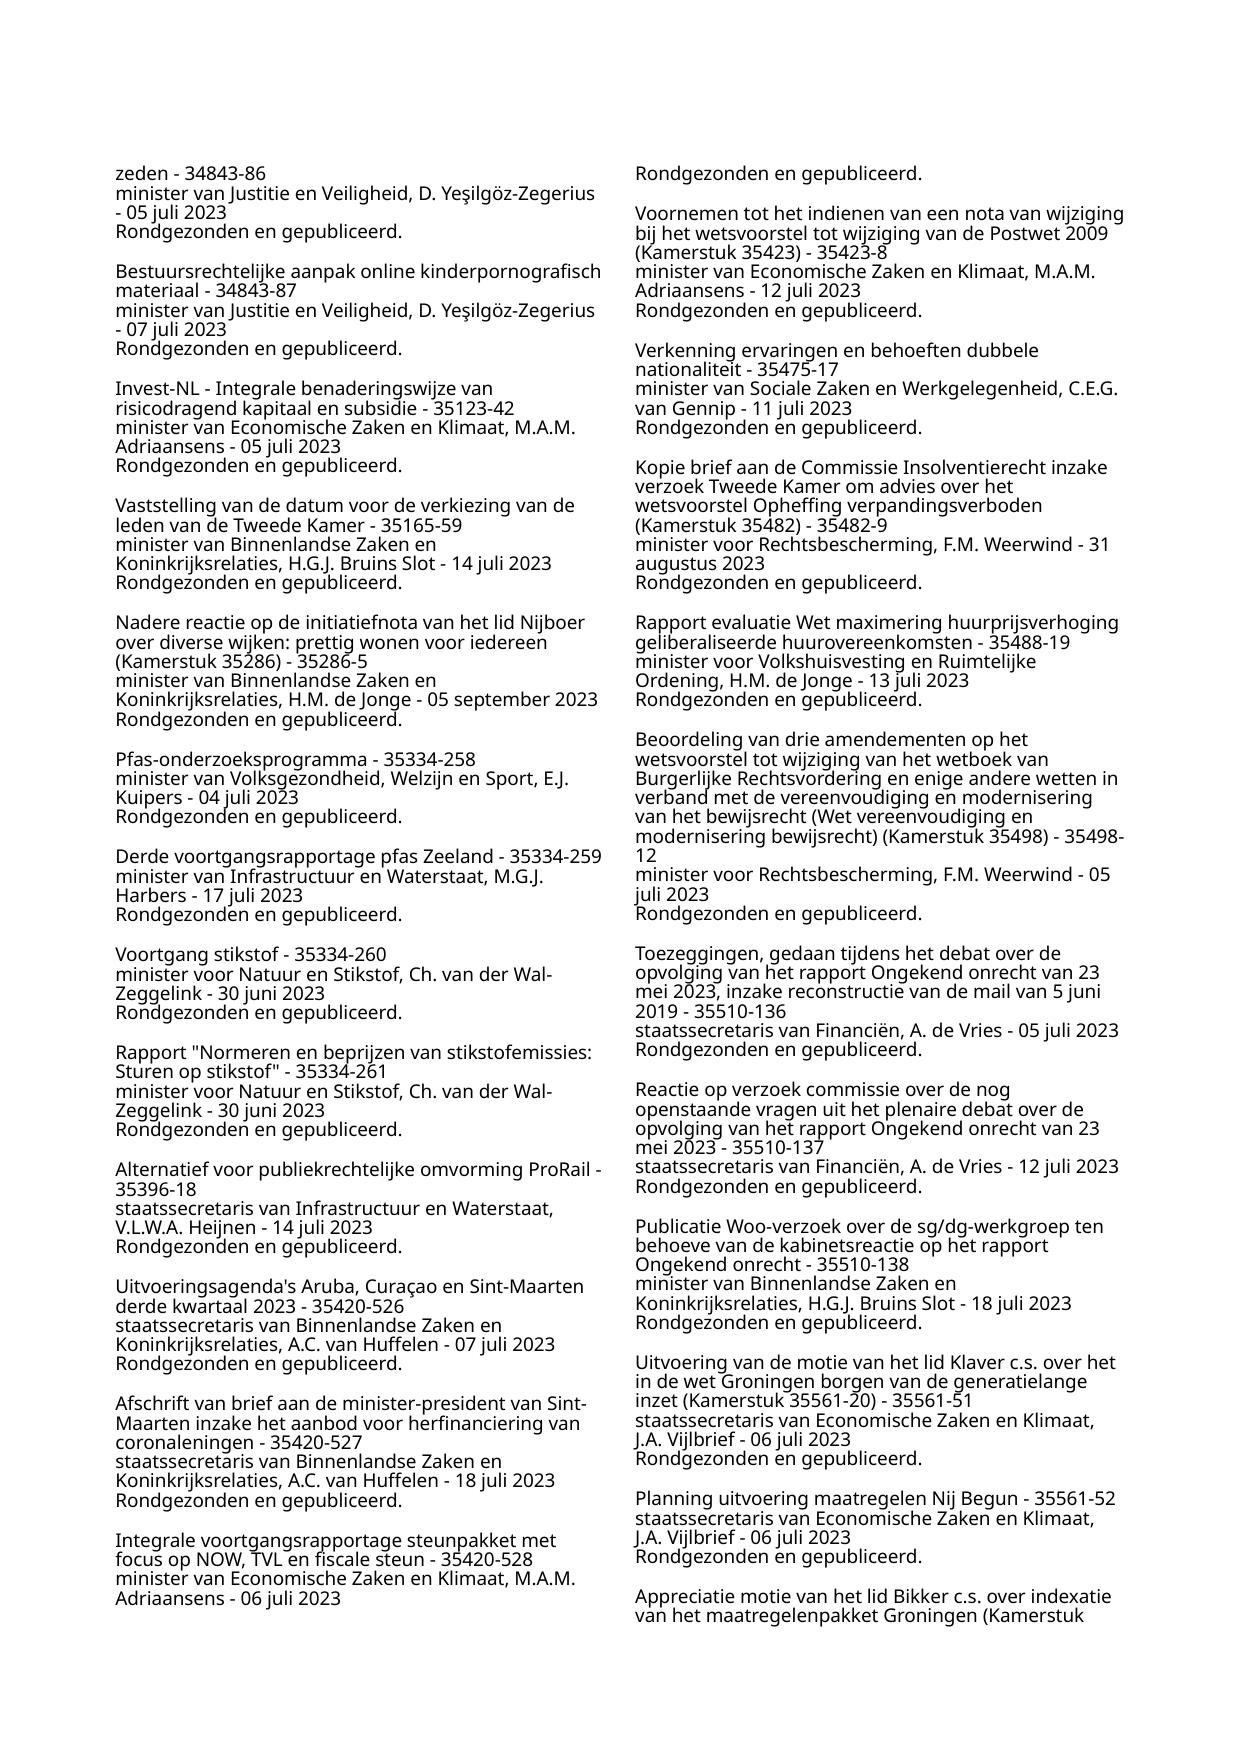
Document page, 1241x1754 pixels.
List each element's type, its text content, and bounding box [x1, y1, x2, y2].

text Rondgezonden en gepubliceerd. [635, 1178, 1125, 1197]
text Rondgezonden en gepubliceerd. [635, 302, 1125, 321]
text Rondgezonden en gepubliceerd. [115, 574, 605, 594]
text Toezeggingen, gedaan tijdens het debat over de opvolging van het rapport Ongekend onrecht van 23 mei 2023, inzake reconstructie van de mail van 5 juni 2019 - 35510-136 [635, 945, 1125, 1022]
text Rondgezonden en gepubliceerd. [115, 340, 605, 359]
text minister van Infrastructuur en Waterstaat, M.G.J. Harbers - 17 juli 2023 [115, 868, 605, 906]
text Rondgezonden en gepubliceerd. [635, 1041, 1125, 1061]
text Integrale voortgangsrapportage steunpakket met focus op NOW, TVL en fiscale steun - 35420-528 [115, 1532, 605, 1570]
text zeden - 34843-86 [115, 165, 605, 184]
text Rondgezonden en gepubliceerd. [115, 1355, 605, 1375]
text staatssecretaris van Binnenlandse Zaken en Koninkrijksrelaties, A.C. van Huffelen - 18 juli 2023 [115, 1453, 605, 1492]
text Bestuursrechtelijke aanpak online kinderpornografisch materiaal - 34843-87 [115, 263, 605, 302]
text staatssecretaris van Economische Zaken en Klimaat, J.A. Vijlbrief - 06 juli 2023 [635, 1412, 1125, 1450]
text Rondgezonden en gepubliceerd. [115, 223, 605, 242]
text staatssecretaris van Financiën, A. de Vries - 05 juli 2023 [635, 1022, 1125, 1041]
text Publicatie Woo-verzoek over de sg/dg-werkgroep ten behoeve van de kabinetsreactie op het rapport Ongekend onrecht - 35510-138 [635, 1218, 1125, 1275]
text minister van Binnenlandse Zaken en Koninkrijksrelaties, H.M. de Jonge - 05 september 2023 [115, 672, 605, 711]
text Rapport "Normeren en beprijzen van stikstofemissies: Sturen op stikstof" - 35334-261 [115, 1044, 605, 1083]
text Rondgezonden en gepubliceerd. [115, 1492, 605, 1511]
text Beoordeling van drie amendementen op het wetsvoorstel tot wijziging van het wetboek van Burgerlijke Rechtsvordering en enige andere wetten in verband met de vereenvoudiging en modernisering van het bewijsrecht (Wet vereenvoudiging en modernisering bewijsrecht) (Kamerstuk 35498) - 35498-12 [635, 731, 1125, 866]
text minister voor Volkshuisvesting en Ruimtelijke Ordening, H.M. de Jonge - 13 juli 2023 [635, 653, 1125, 691]
text Derde voortgangsrapportage pfas Zeeland - 35334-259 [115, 848, 605, 868]
text Voornemen tot het indienen van een nota van wijziging bij het wetsvoorstel tot wijziging van de Postwet 2009 (Kamerstuk 35423) - 35423-8 [635, 205, 1125, 263]
text Rondgezonden en gepubliceerd. [115, 906, 605, 926]
text staatssecretaris van Economische Zaken en Klimaat, J.A. Vijlbrief - 06 juli 2023 [635, 1509, 1125, 1548]
text Rondgezonden en gepubliceerd. [635, 1314, 1125, 1333]
text minister voor Rechtsbescherming, F.M. Weerwind - 31 augustus 2023 [635, 536, 1125, 574]
text Appreciatie motie van het lid Bikker c.s. over indexatie van het maatregelenpakket Groningen (Kamerstuk [635, 1588, 1125, 1627]
text minister van Economische Zaken en Klimaat, M.A.M. Adriaansens - 12 juli 2023 [635, 263, 1125, 302]
text minister voor Rechtsbescherming, F.M. Weerwind - 05 juli 2023 [635, 866, 1125, 905]
text Rondgezonden en gepubliceerd. [635, 165, 1125, 184]
text Voortgang stikstof - 35334-260 [115, 946, 605, 966]
text Rapport evaluatie Wet maximering huurprijsverhoging geliberaliseerde huurovereenkomsten - 35488-19 [635, 614, 1125, 653]
text Rondgezonden en gepubliceerd. [635, 574, 1125, 594]
text Kopie brief aan de Commissie Insolventierecht inzake verzoek Tweede Kamer om advies over het wetsvoorstel Opheffing verpandingsverboden (Kamerstuk 35482) - 35482-9 [635, 459, 1125, 536]
text minister voor Natuur en Stikstof, Ch. van der Wal-Zeggelink - 30 juni 2023 [115, 1083, 605, 1121]
text minister van Justitie en Veiligheid, D. Yeşilgöz-Zegerius - 07 juli 2023 [115, 302, 605, 340]
text Rondgezonden en gepubliceerd. [635, 905, 1125, 924]
text Planning uitvoering maatregelen Nij Begun - 35561-52 [635, 1490, 1125, 1509]
text Afschrift van brief aan de minister-president van Sint-Maarten inzake het aanbod voor herfinanciering van coronaleningen - 35420-527 [115, 1395, 605, 1453]
text Pfas-onderzoeksprogramma - 35334-258 [115, 751, 605, 770]
text Rondgezonden en gepubliceerd. [115, 808, 605, 828]
text Rondgezonden en gepubliceerd. [115, 1238, 605, 1258]
text Rondgezonden en gepubliceerd. [635, 1548, 1125, 1567]
text Vaststelling van de datum voor de verkiezing van de leden van de Tweede Kamer - 35165-59 [115, 497, 605, 536]
text Rondgezonden en gepubliceerd. [635, 1450, 1125, 1469]
text Nadere reactie op de initiatiefnota van het lid Nijboer over diverse wijken: prettig wonen voor iedereen (Kamerstuk 35286) - 35286-5 [115, 614, 605, 672]
text Rondgezonden en gepubliceerd. [115, 711, 605, 730]
text staatssecretaris van Infrastructuur en Waterstaat, V.L.W.A. Heijnen - 14 juli 2023 [115, 1200, 605, 1238]
text minister van Justitie en Veiligheid, D. Yeşilgöz-Zegerius - 05 juli 2023 [115, 184, 605, 223]
text Alternatief voor publiekrechtelijke omvorming ProRail - 35396-18 [115, 1161, 605, 1200]
text minister van Binnenlandse Zaken en Koninkrijksrelaties, H.G.J. Bruins Slot - 18 juli 2023 [635, 1275, 1125, 1314]
text Rondgezonden en gepubliceerd. [115, 1121, 605, 1141]
text Rondgezonden en gepubliceerd. [115, 1004, 605, 1023]
text Uitvoeringsagenda's Aruba, Curaçao en Sint-Maarten derde kwartaal 2023 - 35420-526 [115, 1278, 605, 1317]
text minister van Binnenlandse Zaken en Koninkrijksrelaties, H.G.J. Bruins Slot - 14 juli 2023 [115, 536, 605, 574]
text Verkenning ervaringen en behoeften dubbele nationaliteit - 35475-17 [635, 342, 1125, 380]
text Rondgezonden en gepubliceerd. [635, 691, 1125, 711]
text Reactie op verzoek commissie over de nog openstaande vragen uit het plenaire debat over de opvolging van het rapport Ongekend onrecht van 23 mei 2023 - 35510-137 [635, 1081, 1125, 1158]
text minister van Economische Zaken en Klimaat, M.A.M. Adriaansens - 05 juli 2023 [115, 419, 605, 457]
text minister van Economische Zaken en Klimaat, M.A.M. Adriaansens - 06 juli 2023 [115, 1570, 605, 1609]
text Rondgezonden en gepubliceerd. [115, 457, 605, 477]
text staatssecretaris van Binnenlandse Zaken en Koninkrijksrelaties, A.C. van Huffelen - 07 juli 2023 [115, 1317, 605, 1355]
text Rondgezonden en gepubliceerd. [635, 419, 1125, 438]
text minister voor Natuur en Stikstof, Ch. van der Wal-Zeggelink - 30 juni 2023 [115, 966, 605, 1004]
text Invest-NL - Integrale benaderingswijze van risicodragend kapitaal en subsidie - 35123-42 [115, 380, 605, 419]
text minister van Sociale Zaken en Werkgelegenheid, C.E.G. van Gennip - 11 juli 2023 [635, 380, 1125, 419]
text staatssecretaris van Financiën, A. de Vries - 12 juli 2023 [635, 1158, 1125, 1178]
text minister van Volksgezondheid, Welzijn en Sport, E.J. Kuipers - 04 juli 2023 [115, 770, 605, 808]
text Uitvoering van de motie van het lid Klaver c.s. over het in de wet Groningen borgen van de generatielange inzet (Kamerstuk 35561-20) - 35561-51 [635, 1354, 1125, 1412]
